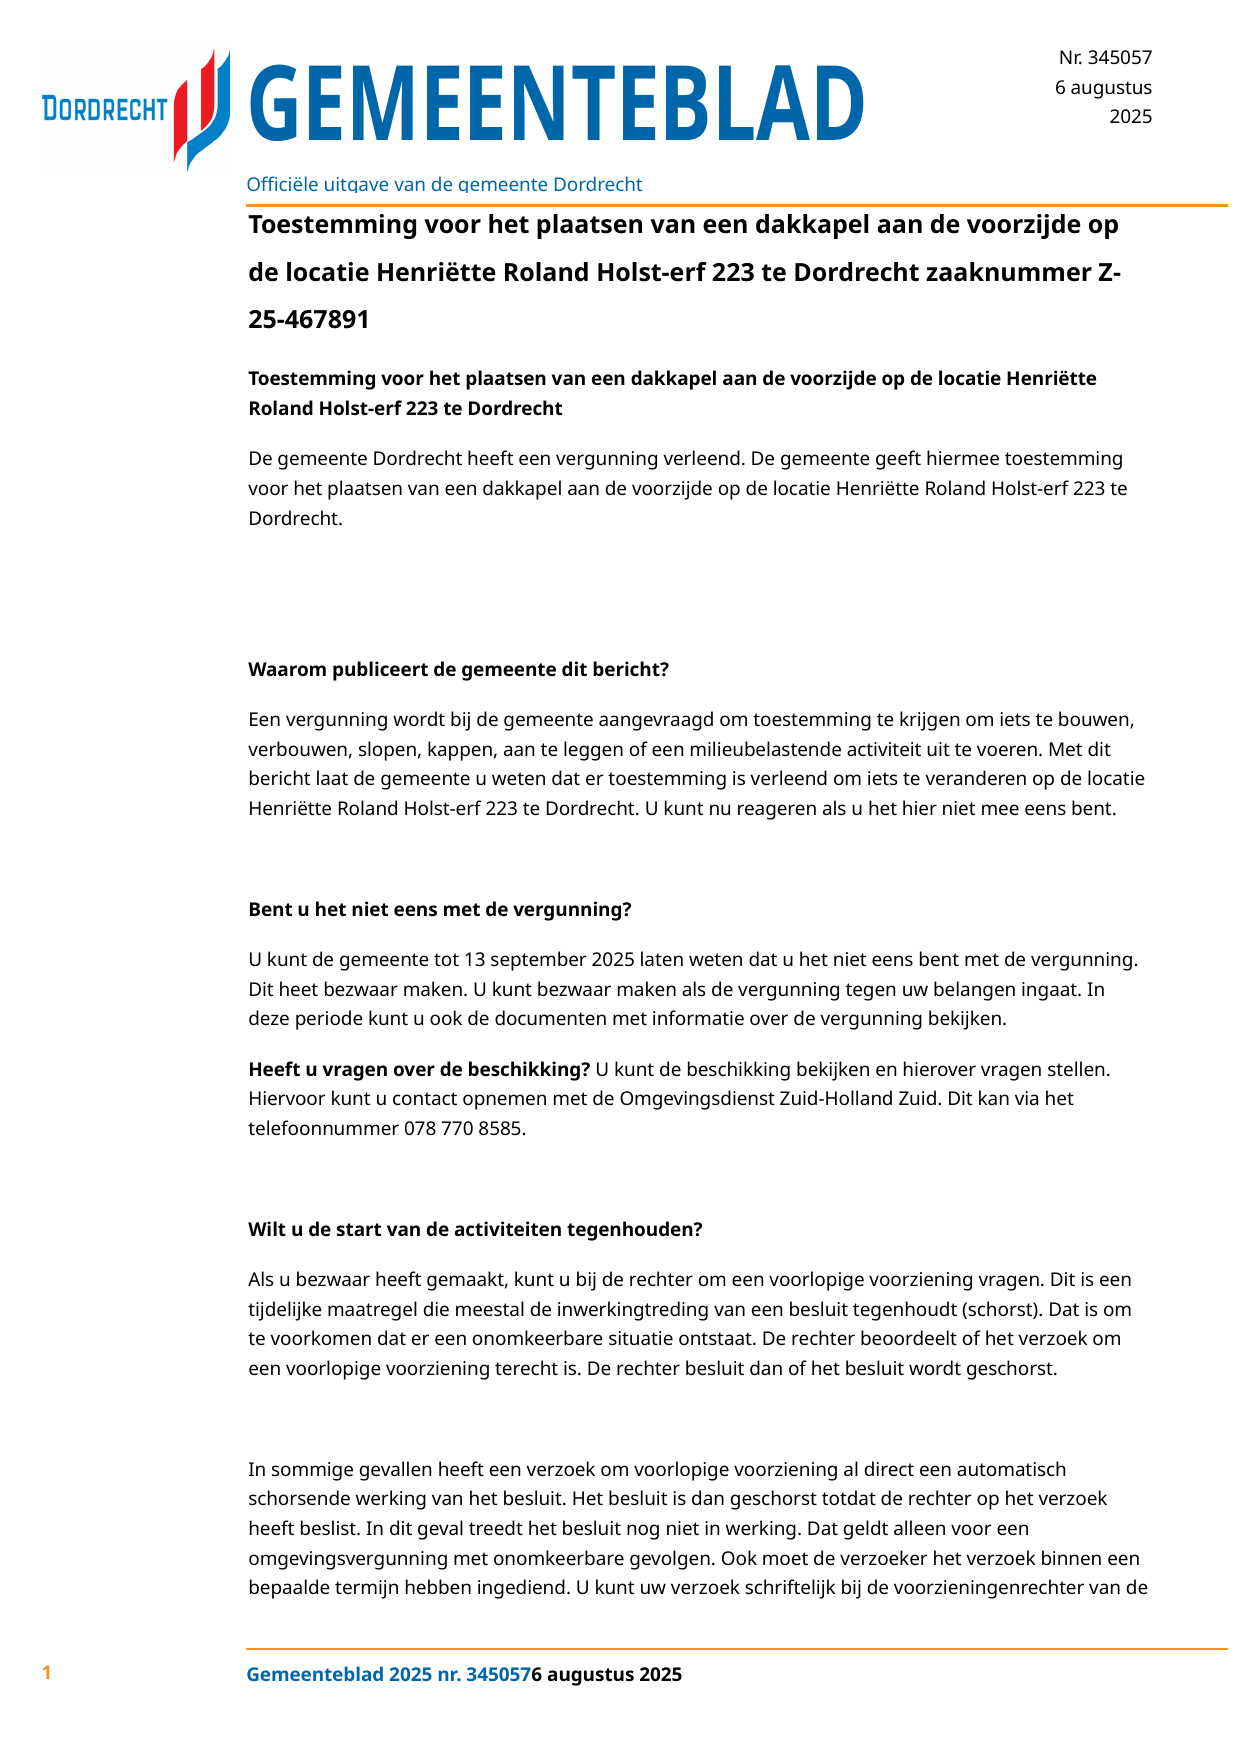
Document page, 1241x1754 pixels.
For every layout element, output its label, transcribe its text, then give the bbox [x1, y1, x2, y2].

text In sommige gevallen heeft een verzoek om voorlopige voorziening al direct een automatisch schorsende werking van het besluit. Het besluit is dan geschorst totdat de rechter op het verzoek heeft beslist. In dit geval treedt het besluit nog niet in werking. Dat geldt alleen voor een omgevingsvergunning met onomkeerbare gevolgen. Ook moet de verzoeker het verzoek binnen een bepaalde termijn hebben ingediend. U kunt uw verzoek schriftelijk bij de voorzieningenrechter van de [248, 1456, 1152, 1600]
text Een vergunning wordt bij de gemeente aangevraagd om toestemming te krijgen om iets te bouwen, verbouwen, slopen, kappen, aan te leggen of een milieubelastende activiteit uit te voeren. Met dit bericht laat de gemeente u weten dat er toestemming is verleend om iets te veranderen op de locatie Henriëtte Roland Holst-erf 223 te Dordrecht. U kunt nu reageren als u het hier niet mee eens bent. [248, 706, 1152, 821]
text Heeft u vragen over de beschikking? U kunt de beschikking bekijken en hierover vragen stellen. Hiervoor kunt u contact opnemen met de Omgevingsdienst Zuid-Holland Zuid. Dit kan via het telefoonnummer 078 770 8585. [248, 1056, 1152, 1141]
text Bent u het niet eens met de vergunning? [248, 896, 1152, 922]
text Wilt u de start van de activiteiten tegenhouden? [248, 1216, 1152, 1242]
text De gemeente Dordrecht heeft een vergunning verleend. De gemeente geeft hiermee toestemming voor het plaatsen van een dakkapel aan de voorzijde op de locatie Henriëtte Roland Holst-erf 223 te Dordrecht. [248, 446, 1152, 530]
text Waarom publiceert de gemeente dit bericht? [248, 656, 1152, 682]
text Als u bezwaar heeft gemaakt, kunt u bij de rechter om een voorlopige voorziening vragen. Dit is een tijdelijke maatregel die meestal de inwerkingtreding van een besluit tegenhoudt (schorst). Dat is om te voorkomen dat er een onomkeerbare situatie ontstaat. De rechter beoordeelt of het verzoek om een voorlopige voorziening terecht is. De rechter besluit dan of het besluit wordt geschorst. [248, 1266, 1152, 1381]
text Toestemming voor het plaatsen van een dakkapel aan de voorzijde op de locatie Henriëtte Roland Holst-erf 223 te Dordrecht zaaknummer Z-25-467891 [248, 207, 1152, 336]
text U kunt de gemeente tot 13 september 2025 laten weten dat u het niet eens bent met de vergunning. Dit heet bezwaar maken. U kunt bezwaar maken als de vergunning tegen uw belangen ingaat. In deze periode kunt u ook de documenten met informatie over de vergunning bekijken. [248, 946, 1152, 1031]
picture [41, 47, 231, 172]
text Toestemming voor het plaatsen van een dakkapel aan de voorzijde op de locatie Henriëtte Roland Holst-erf 223 te Dordrecht [248, 366, 1152, 421]
